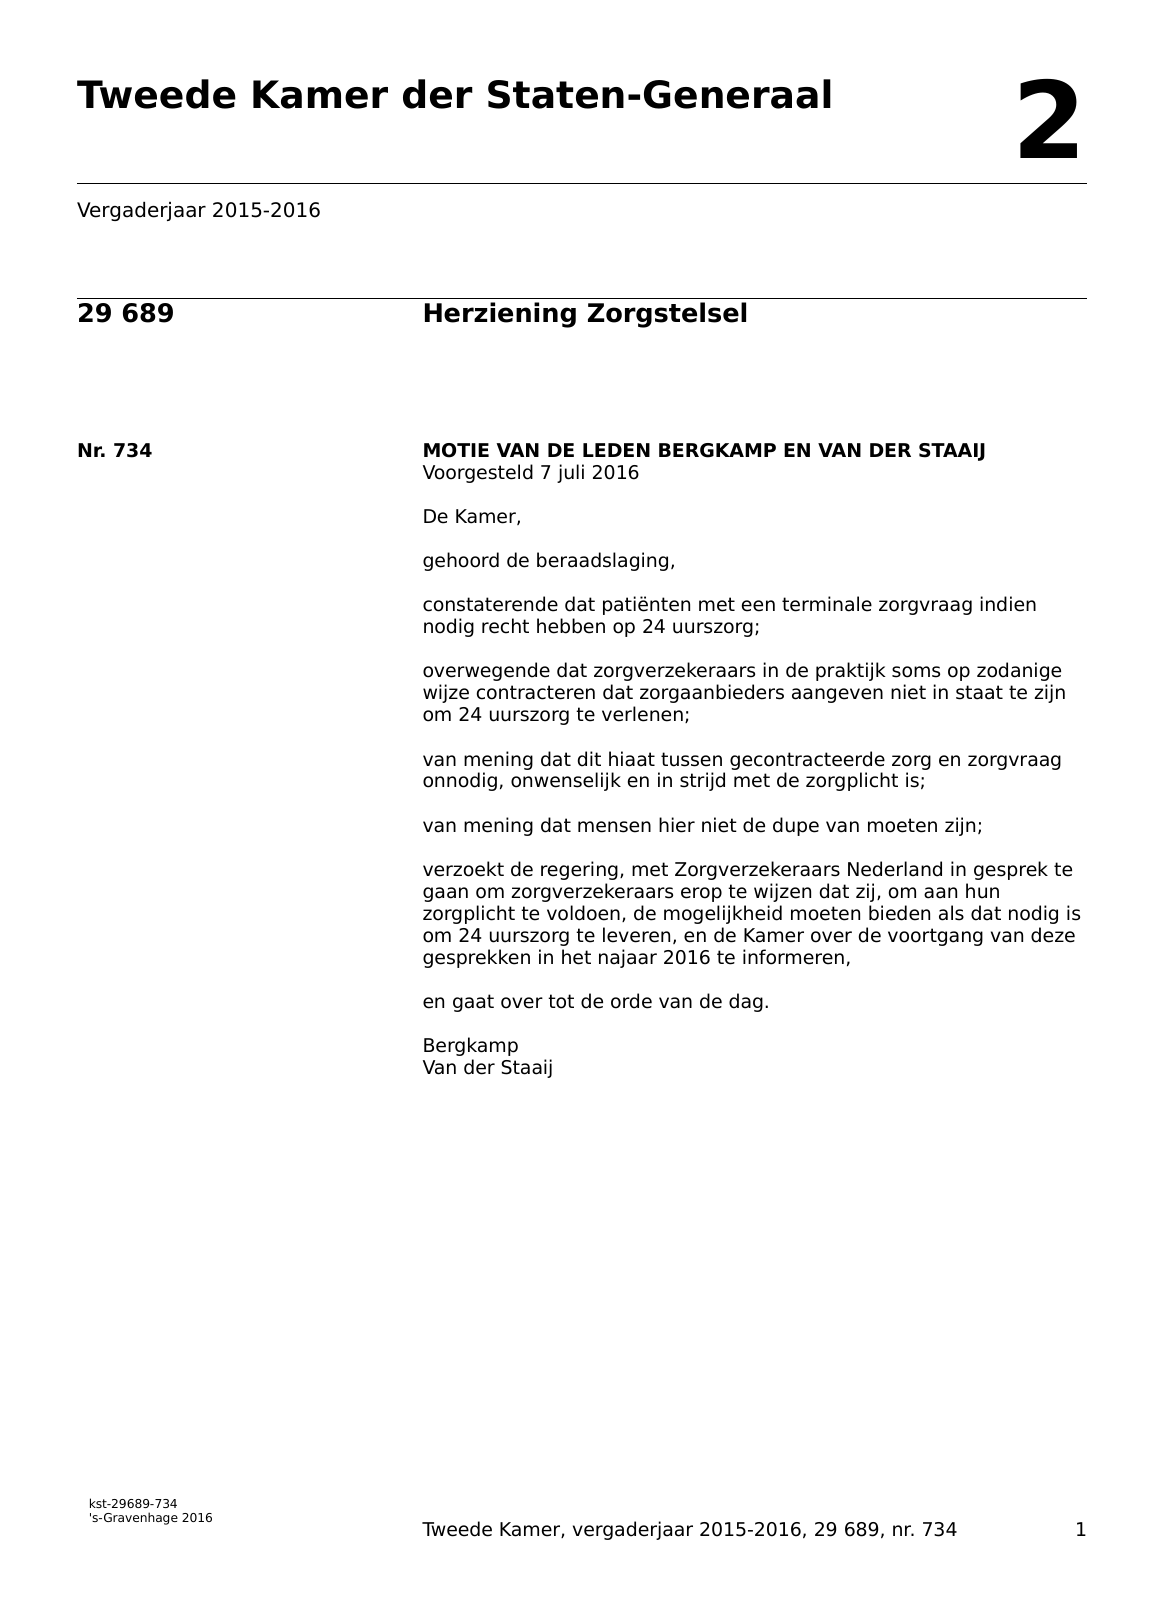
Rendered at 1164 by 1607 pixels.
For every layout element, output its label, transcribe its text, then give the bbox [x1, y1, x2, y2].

table_cell Vergaderjaar 2015-2016 [77, 184, 1087, 298]
text constaterende dat patiënten met een terminale zorgvraag indien nodig recht hebben op 24 uurszorg; [422, 594, 1087, 638]
text en gaat over tot de orde van de dag. [422, 991, 1087, 1013]
text gehoord de beraadslaging, [422, 550, 1087, 572]
text De Kamer, [422, 506, 1087, 528]
subtitle Nr. 734 MOTIE VAN DE LEDEN BERGKAMP EN VAN DER STAAIJ [77, 440, 1087, 462]
text verzoekt de regering, met Zorgverzekeraars Nederland in gesprek te gaan om zorgverzekeraars erop te wijzen dat zij, om aan hun zorgplicht te voldoen, de mogelijkheid moeten bieden als dat nodig is om 24 uurszorg te leveren, en de Kamer over de voortgang van deze gesprekken in het najaar 2016 te informeren, [422, 859, 1087, 969]
text van mening dat dit hiaat tussen gecontracteerde zorg en zorgvraag onnodig, onwenselijk en in strijd met de zorgplicht is; [422, 748, 1087, 792]
text Van der Staaij [422, 1057, 1087, 1079]
text overwegende dat zorgverzekeraars in de praktijk soms op zodanige wijze contracteren dat zorgaanbieders aangeven niet in staat te zijn om 24 uurszorg te verlenen; [422, 660, 1087, 726]
text kst-29689-734 [88, 1497, 323, 1511]
text Bergkamp [422, 1035, 1087, 1057]
table_header 2 [886, 59, 1087, 183]
subtitle 29 689 Herziening Zorgstelsel [77, 299, 1087, 329]
text 's-Gravenhage 2016 [88, 1511, 323, 1525]
text Voorgesteld 7 juli 2016 [422, 462, 1087, 484]
table_header Tweede Kamer der Staten-Generaal [77, 59, 886, 183]
text van mening dat mensen hier niet de dupe van moeten zijn; [422, 814, 1087, 837]
